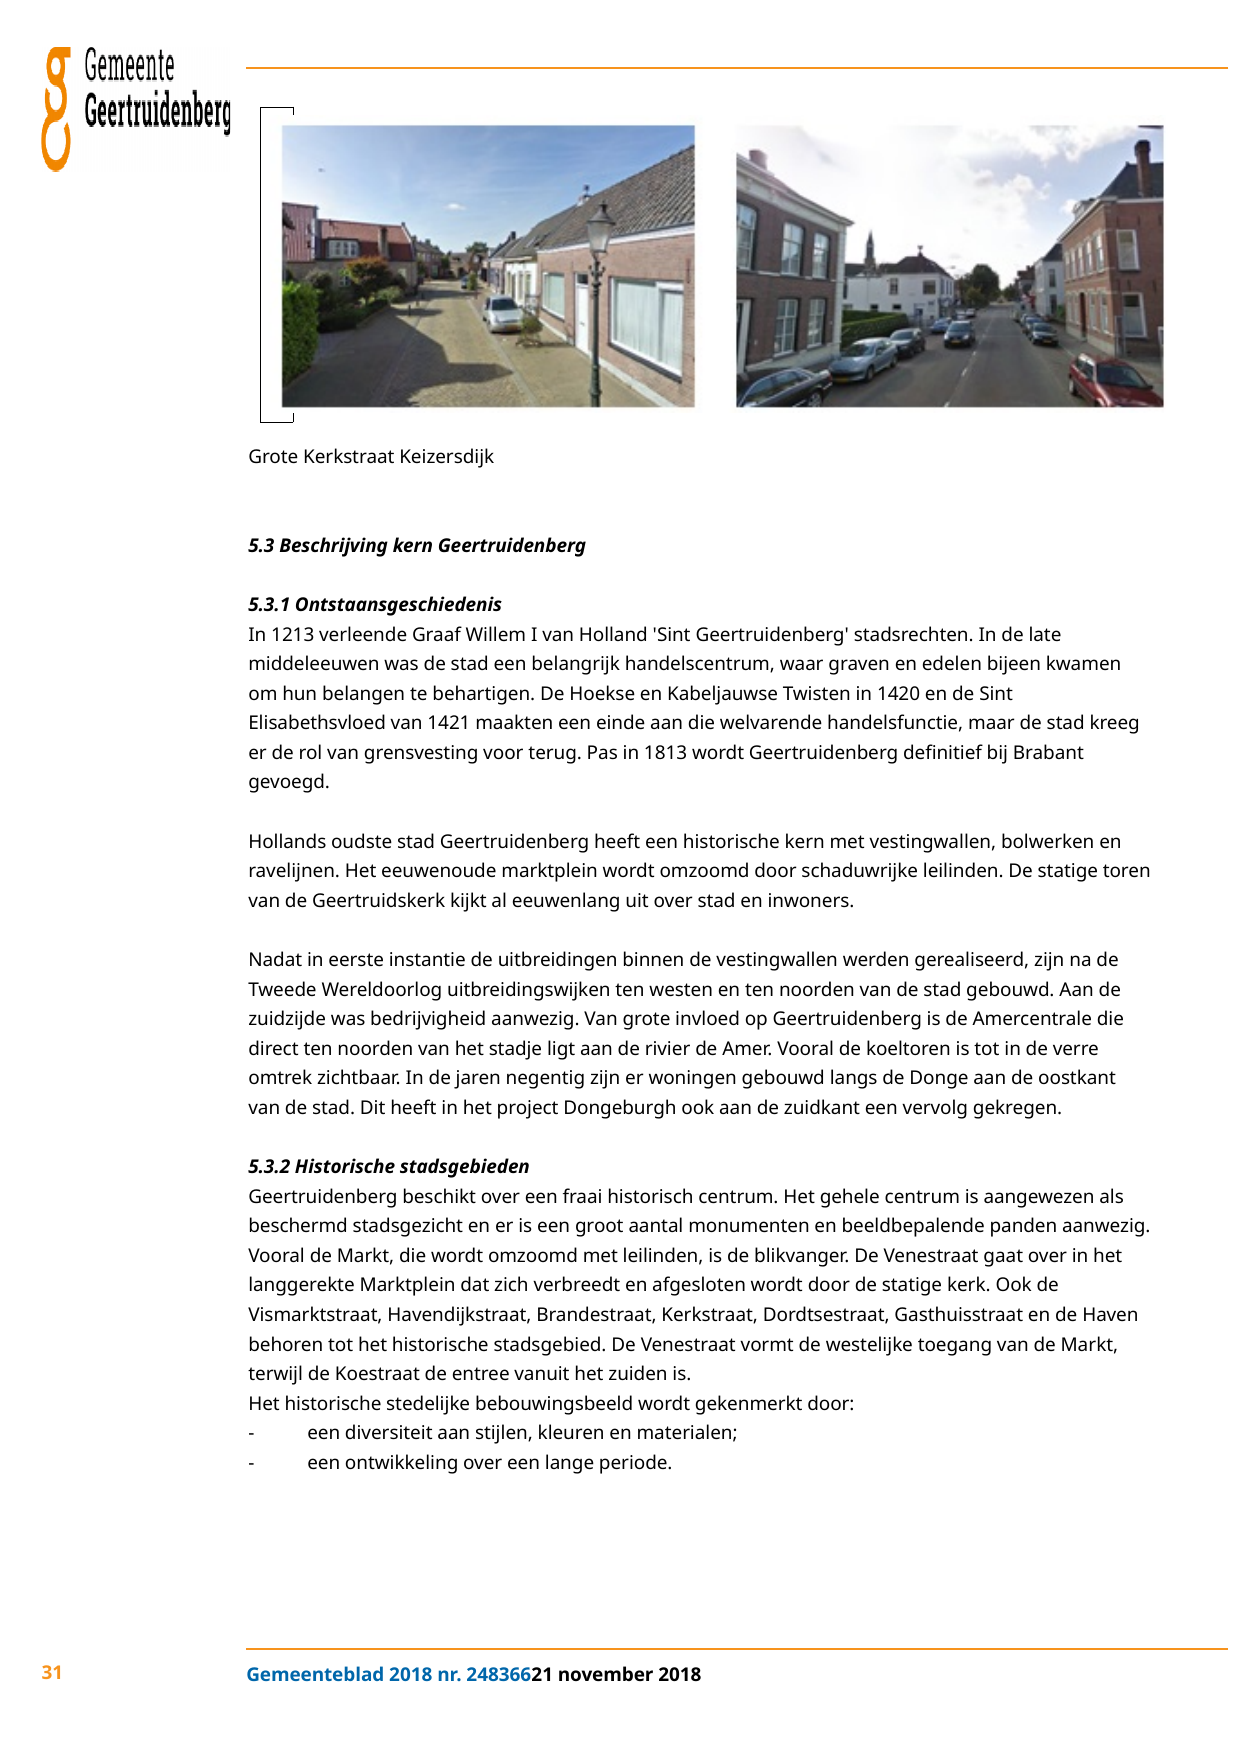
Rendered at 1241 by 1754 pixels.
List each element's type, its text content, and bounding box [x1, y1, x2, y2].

text Nadat in eerste instantie de uitbreidingen binnen de vestingwallen werden gerealiseerd, zijn na de Tweede Wereldoorlog uitbreidingswijken ten westen en ten noorden van de stad gebouwd. Aan de zuidzijde was bedrijvigheid aanwezig. Van grote invloed op Geertruidenberg is de Amercentrale die direct ten noorden van het stadje ligt aan de rivier de Amer. Vooral de koeltoren is tot in de verre omtrek zichtbaar. In de jaren negentig zijn er woningen gebouwd langs de Donge aan de oostkant van de stad. Dit heeft in het project Dongeburgh ook aan de zuidkant een vervolg gekregen. [248, 946, 1152, 1120]
picture [268, 115, 1173, 413]
text Geertruidenberg beschikt over een fraai historisch centrum. Het gehele centrum is aangewezen als beschermd stadsgezicht en er is een groot aantal monumenten en beeldbepalende panden aanwezig. Vooral de Markt, die wordt omzoomd met leilinden, is de blikvanger. De Venestraat gaat over in het langgerekte Marktplein dat zich verbreedt en afgesloten wordt door de statige kerk. Ook de Vismarktstraat, Havendijkstraat, Brandestraat, Kerkstraat, Dordtsestraat, Gasthuisstraat en de Haven behoren tot het historische stadsgebied. De Venestraat vormt de westelijke toegang van de Markt, terwijl de Koestraat de entree vanuit het zuiden is. [248, 1183, 1152, 1386]
list een diversiteit aan stijlen, kleuren en materialen; [248, 1419, 1152, 1445]
text Hollands oudste stad Geertruidenberg heeft een historische kern met vestingwallen, bolwerken en ravelijnen. Het eeuwenoude marktplein wordt omzoomd door schaduwrijke leilinden. De statige toren van de Geertruidskerk kijkt al eeuwenlang uit over stad en inwoners. [248, 828, 1152, 913]
text 5.3.1 Ontstaansgeschiedenis [248, 591, 1152, 617]
picture [41, 47, 231, 172]
list een ontwikkeling over een lange periode. [248, 1449, 1152, 1475]
text Het historische stedelijke bebouwingsbeeld wordt gekenmerkt door: [248, 1390, 1152, 1416]
text 5.3.2 Historische stadsgebieden [248, 1153, 1152, 1179]
text In 1213 verleende Graaf Willem I van Holland 'Sint Geertruidenberg' stadsrechten. In de late middeleeuwen was de stad een belangrijk handelscentrum, waar graven en edelen bijeen kwamen om hun belangen te behartigen. De Hoekse en Kabeljauwse Twisten in 1420 en de Sint Elisabethsvloed van 1421 maakten een einde aan die welvarende handelsfunctie, maar de stad kreeg er de rol van grensvesting voor terug. Pas in 1813 wordt Geertruidenberg definitief bij Brabant gevoegd. [248, 621, 1152, 794]
text 5.3 Beschrijving kern Geertruidenberg [248, 532, 1152, 558]
text Grote Kerkstraat Keizersdijk [248, 443, 1152, 469]
